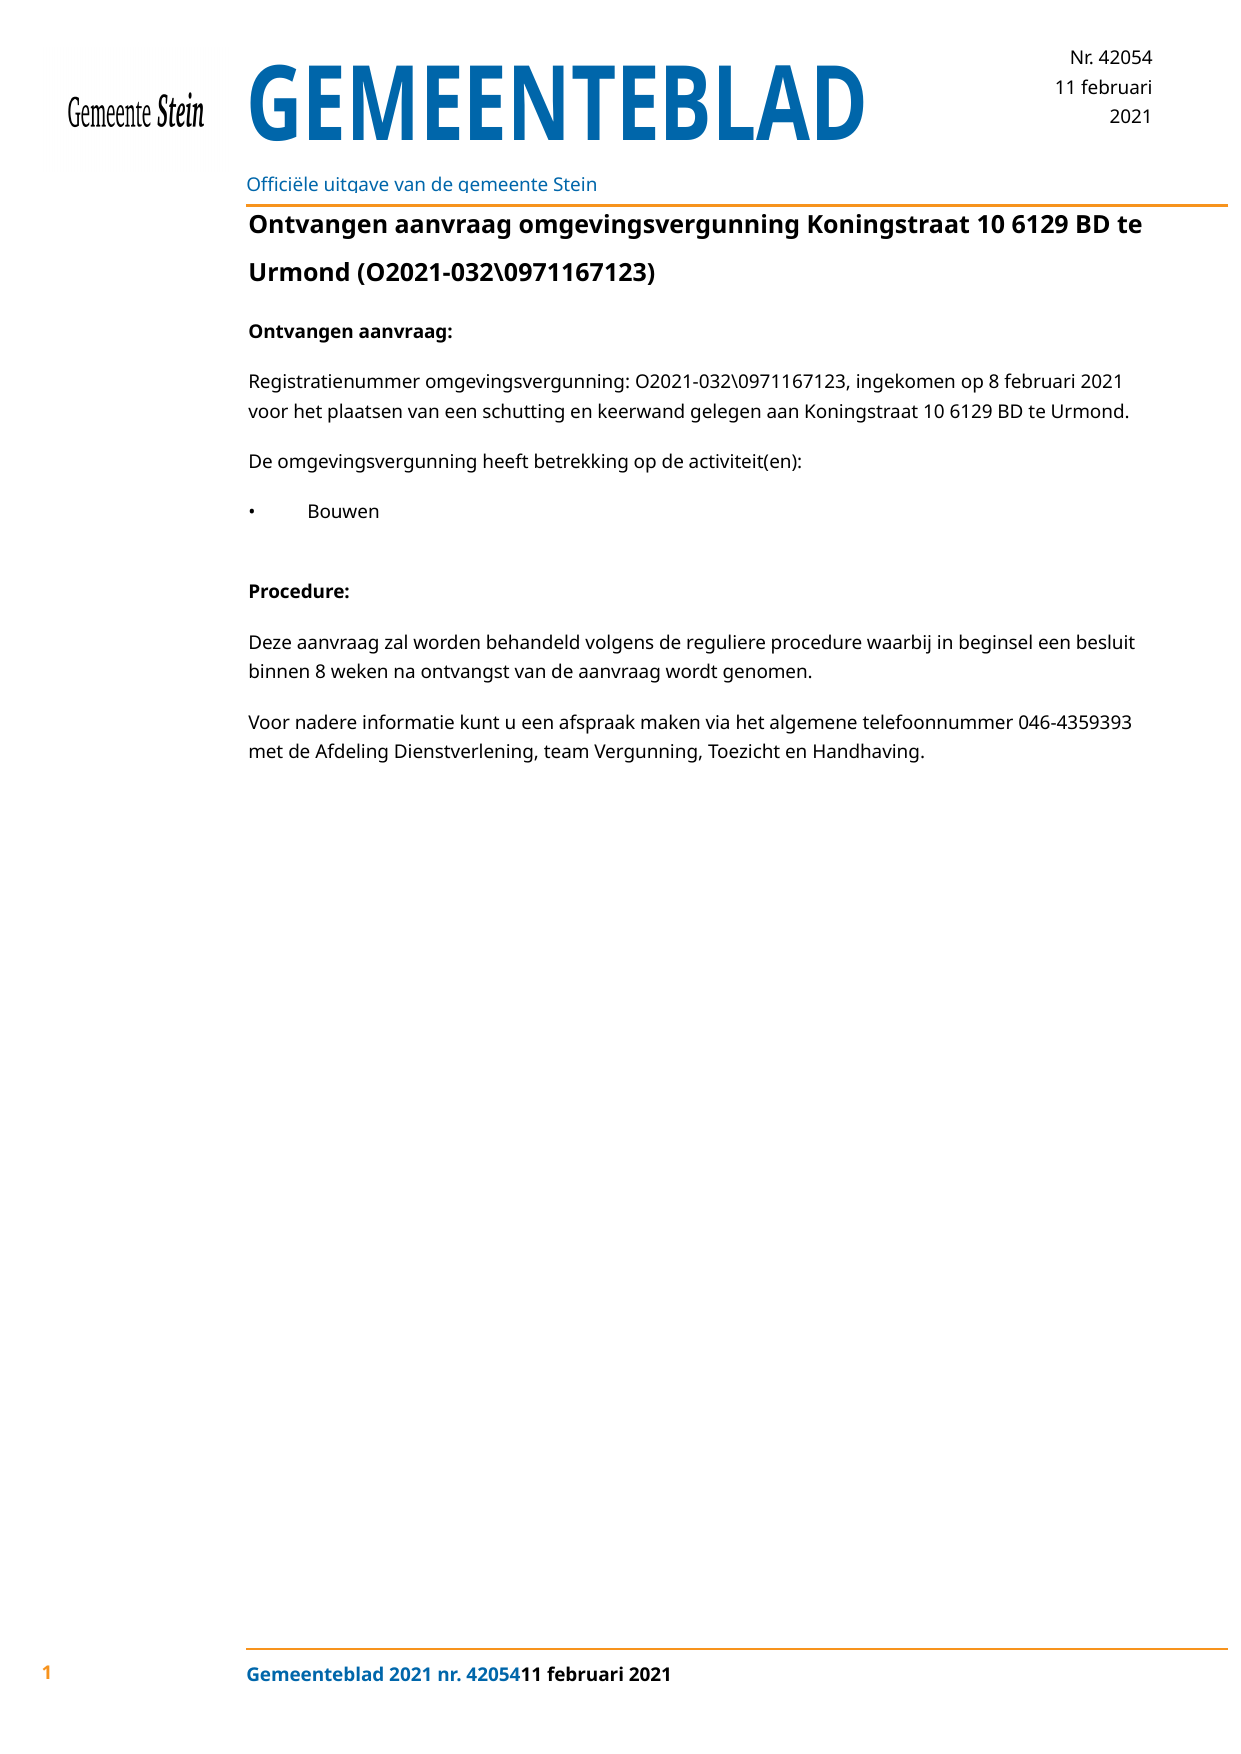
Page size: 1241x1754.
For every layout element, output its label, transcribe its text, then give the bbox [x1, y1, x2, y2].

text Voor nadere informatie kunt u een afspraak maken via het algemene telefoonnummer 046-4359393 met de Afdeling Dienstverlening, team Vergunning, Toezicht en Handhaving. [248, 709, 1152, 764]
picture [41, 47, 231, 172]
text De omgevingsvergunning heeft betrekking op de activiteit(en): [248, 448, 1152, 474]
text Ontvangen aanvraag omgevingsvergunning Koningstraat 10 6129 BD te Urmond (O2021-032\0971167123) [248, 207, 1152, 288]
text Procedure: [248, 579, 1152, 604]
text Deze aanvraag zal worden behandeld volgens de reguliere procedure waarbij in beginsel een besluit binnen 8 weken na ontvangst van de aanvraag wordt genomen. [248, 629, 1152, 684]
list Bouwen [248, 499, 1152, 524]
text Registratienummer omgevingsvergunning: O2021-032\0971167123, ingekomen op 8 februari 2021 voor het plaatsen van een schutting en keerwand gelegen aan Koningstraat 10 6129 BD te Urmond. [248, 368, 1152, 424]
text Ontvangen aanvraag: [248, 318, 1152, 344]
